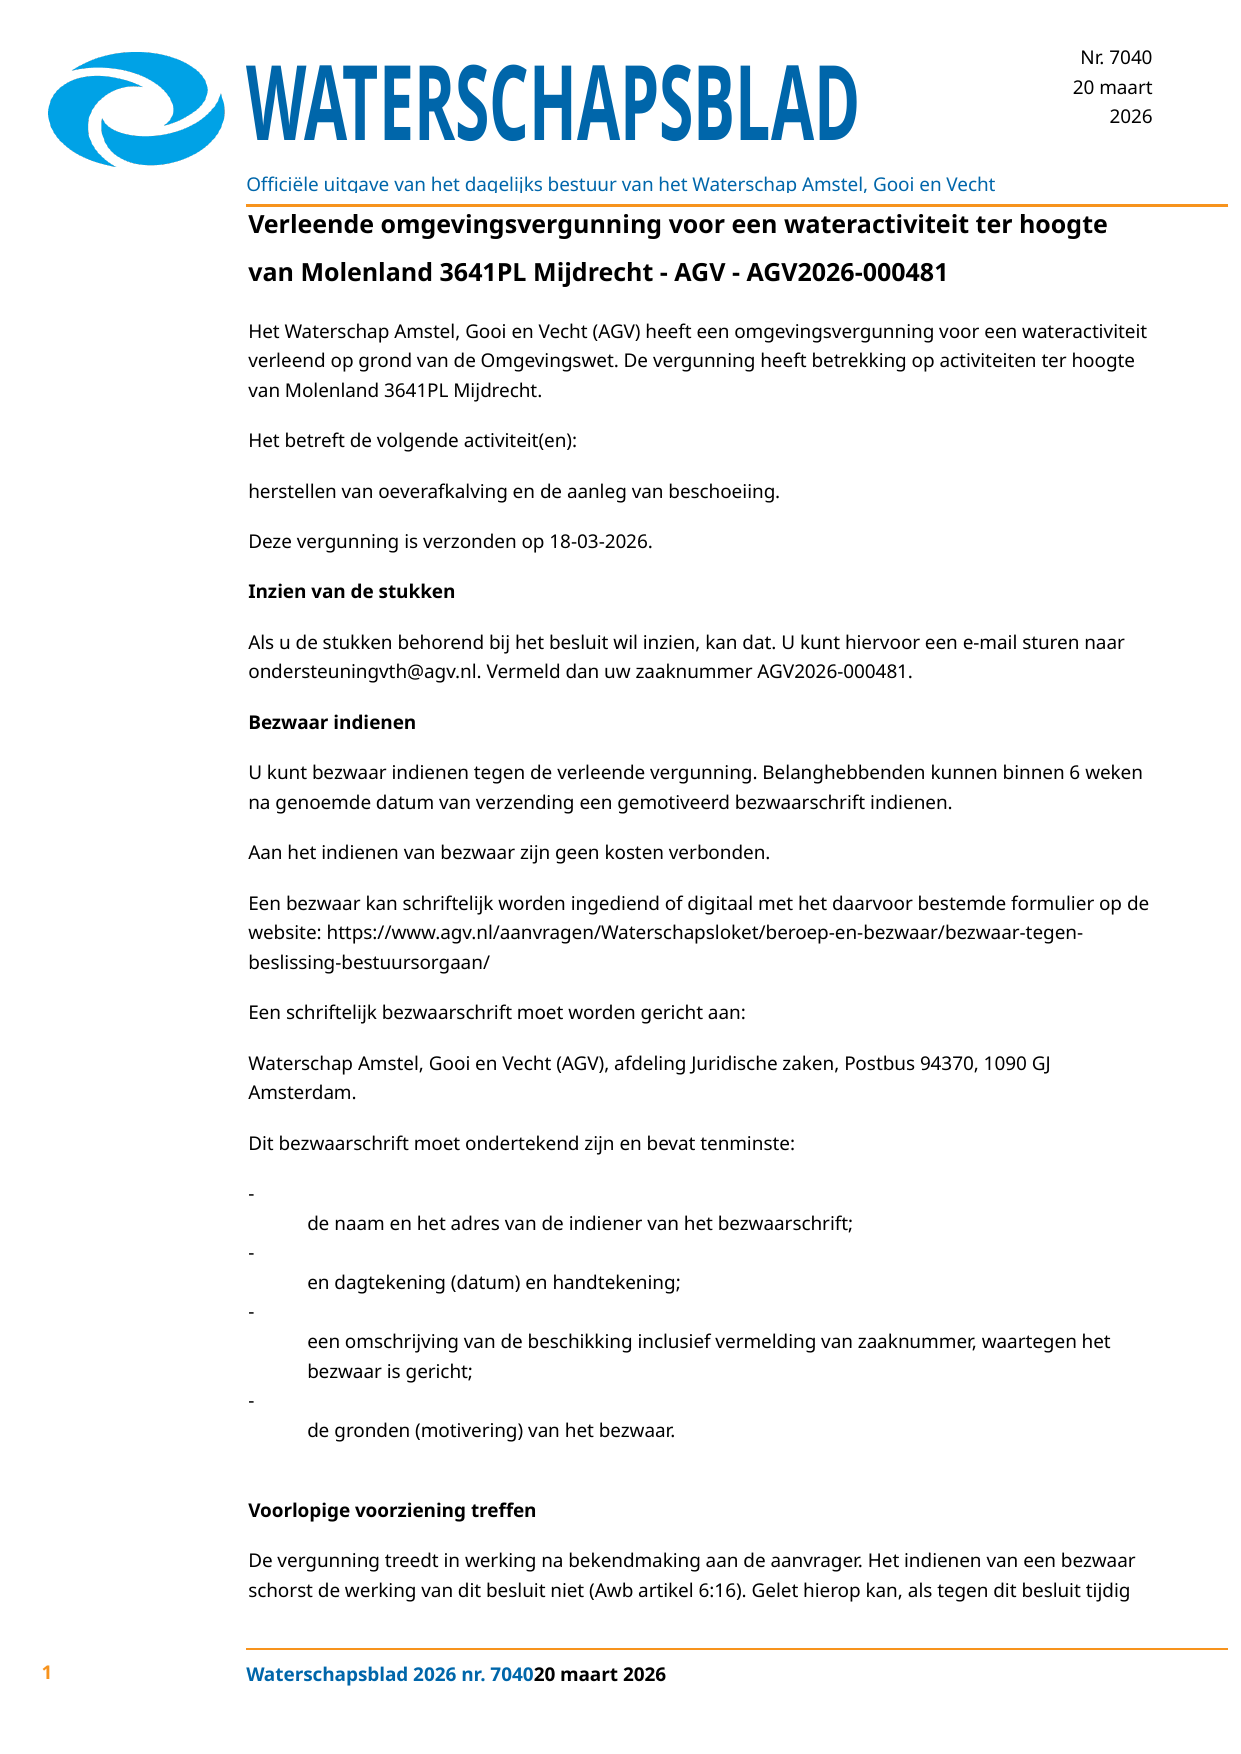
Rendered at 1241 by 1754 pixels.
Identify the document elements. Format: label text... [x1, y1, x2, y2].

text Dit bezwaarschrift moet ondertekend zijn en bevat tenminste: [248, 1130, 1152, 1156]
list een omschrijving van de beschikking inclusief vermelding van zaaknummer, waartegen het bezwaar is gericht; [248, 1328, 1152, 1384]
text U kunt bezwaar indienen tegen de verleende vergunning. Belanghebbenden kunnen binnen 6 weken na genoemde datum van verzending een gemotiveerd bezwaarschrift indienen. [248, 759, 1152, 815]
text Een bezwaar kan schriftelijk worden ingediend of digitaal met het daarvoor bestemde formulier op de website: https://www.agv.nl/aanvragen/Waterschapsloket/beroep-en-bezwaar/bezwaar-tegen-beslissing-bestuursorgaan/ [248, 890, 1152, 975]
text Inzien van de stukken [248, 579, 1152, 604]
text Bezwaar indienen [248, 709, 1152, 735]
text Een schriftelijk bezwaarschrift moet worden gericht aan: [248, 999, 1152, 1025]
list de gronden (motivering) van het bezwaar. [248, 1417, 1152, 1443]
text herstellen van oeverafkalving en de aanleg van beschoeiing. [248, 478, 1152, 504]
text Het Waterschap Amstel, Gooi en Vecht (AGV) heeft een omgevingsvergunning voor een wateractiviteit verleend op grond van de Omgevingswet. De vergunning heeft betrekking op activiteiten ter hoogte van Molenland 3641PL Mijdrecht. [248, 318, 1152, 403]
text Het betreft de volgende activiteit(en): [248, 427, 1152, 453]
picture [41, 47, 231, 172]
text Deze vergunning is verzonden op 18-03-2026. [248, 528, 1152, 554]
text De vergunning treedt in werking na bekendmaking aan de aanvrager. Het indienen van een bezwaar schorst de werking van dit besluit niet (Awb artikel 6:16). Gelet hierop kan, als tegen dit besluit tijdig [248, 1547, 1152, 1603]
text Waterschap Amstel, Gooi en Vecht (AGV), afdeling Juridische zaken, Postbus 94370, 1090 GJ Amsterdam. [248, 1050, 1152, 1105]
text Voorlopige voorziening treffen [248, 1497, 1152, 1523]
text Verleende omgevingsvergunning voor een wateractiviteit ter hoogte van Molenland 3641PL Mijdrecht - AGV - AGV2026-000481 [248, 207, 1152, 288]
text Als u de stukken behorend bij het besluit wil inzien, kan dat. U kunt hiervoor een e-mail sturen naar ondersteuningvth@agv.nl. Vermeld dan uw zaaknummer AGV2026-000481. [248, 629, 1152, 684]
text Aan het indienen van bezwaar zijn geen kosten verbonden. [248, 839, 1152, 865]
list de naam en het adres van de indiener van het bezwaarschrift; [248, 1210, 1152, 1236]
list en dagtekening (datum) en handtekening; [248, 1269, 1152, 1295]
